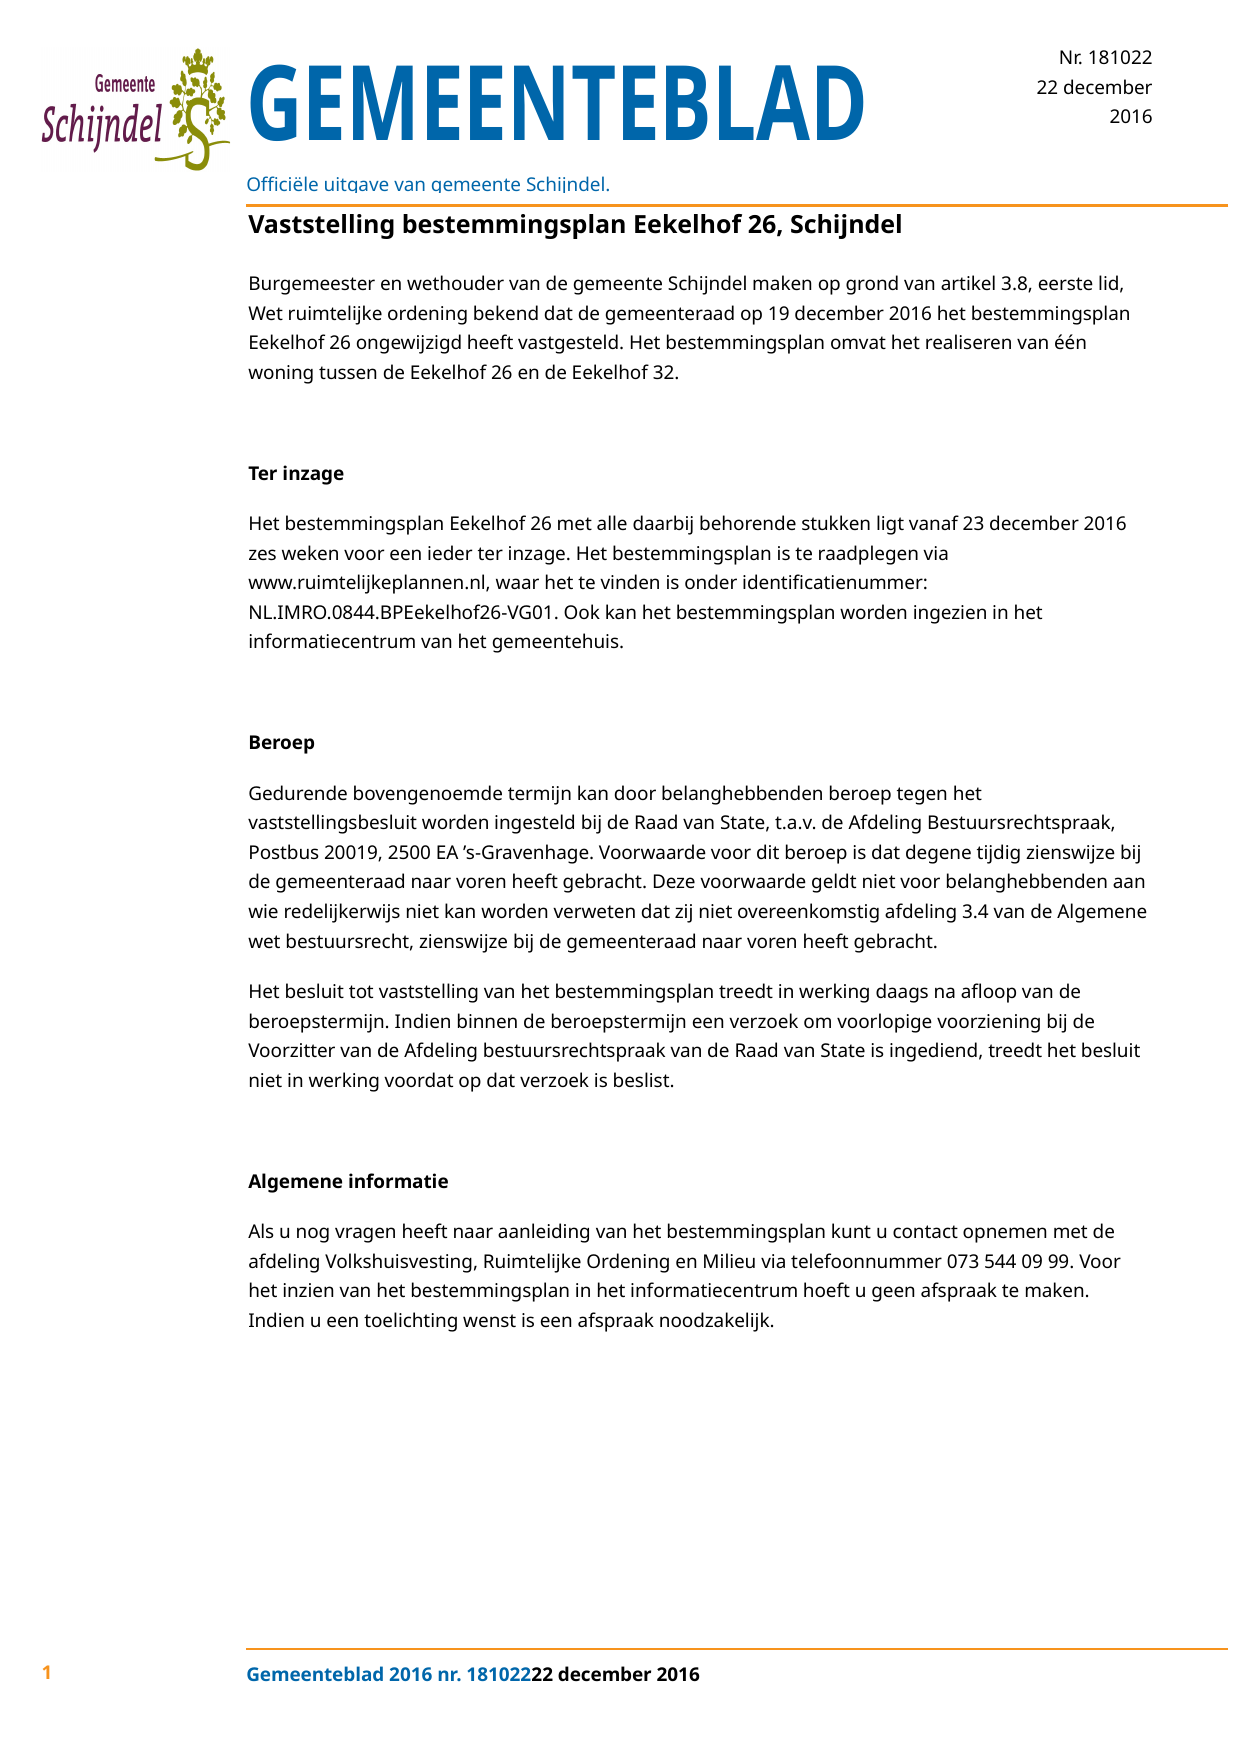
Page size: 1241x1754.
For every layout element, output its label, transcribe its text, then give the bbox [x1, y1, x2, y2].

text Het bestemmingsplan Eekelhof 26 met alle daarbij behorende stukken ligt vanaf 23 december 2016 zes weken voor een ieder ter inzage. Het bestemmingsplan is te raadplegen via www.ruimtelijkeplannen.nl, waar het te vinden is onder identificatienummer: NL.IMRO.0844.BPEekelhof26-VG01. Ook kan het bestemmingsplan worden ingezien in het informatiecentrum van het gemeentehuis. [248, 510, 1152, 654]
text Ter inzage [248, 460, 1152, 486]
text Het besluit tot vaststelling van het bestemmingsplan treedt in werking daags na afloop van de beroepstermijn. Indien binnen de beroepstermijn een verzoek om voorlopige voorziening bij de Voorzitter van de Afdeling bestuursrechtspraak van de Raad van State is ingediend, treedt het besluit niet in werking voordat op dat verzoek is beslist. [248, 978, 1152, 1093]
text Beroep [248, 729, 1152, 755]
text Burgemeester en wethouder van de gemeente Schijndel maken op grond van artikel 3.8, eerste lid, Wet ruimtelijke ordening bekend dat de gemeenteraad op 19 december 2016 het bestemmingsplan Eekelhof 26 ongewijzigd heeft vastgesteld. Het bestemmingsplan omvat het realiseren van één woning tussen de Eekelhof 26 en de Eekelhof 32. [248, 270, 1152, 385]
text Vaststelling bestemmingsplan Eekelhof 26, Schijndel [248, 207, 1152, 241]
text Algemene informatie [248, 1168, 1152, 1193]
picture [41, 47, 231, 172]
text Als u nog vragen heeft naar aanleiding van het bestemmingsplan kunt u contact opnemen met de afdeling Volkshuisvesting, Ruimtelijke Ordening en Milieu via telefoonnummer 073 544 09 99. Voor het inzien van het bestemmingsplan in het informatiecentrum hoeft u geen afspraak te maken. Indien u een toelichting wenst is een afspraak noodzakelijk. [248, 1218, 1152, 1333]
text Gedurende bovengenoemde termijn kan door belanghebbenden beroep tegen het vaststellingsbesluit worden ingesteld bij de Raad van State, t.a.v. de Afdeling Bestuursrechtspraak, Postbus 20019, 2500 EA ’s-Gravenhage. Voorwaarde voor dit beroep is dat degene tijdig zienswijze bij de gemeenteraad naar voren heeft gebracht. Deze voorwaarde geldt niet voor belanghebbenden aan wie redelijkerwijs niet kan worden verweten dat zij niet overeenkomstig afdeling 3.4 van de Algemene wet bestuursrecht, zienswijze bij de gemeenteraad naar voren heeft gebracht. [248, 780, 1152, 953]
